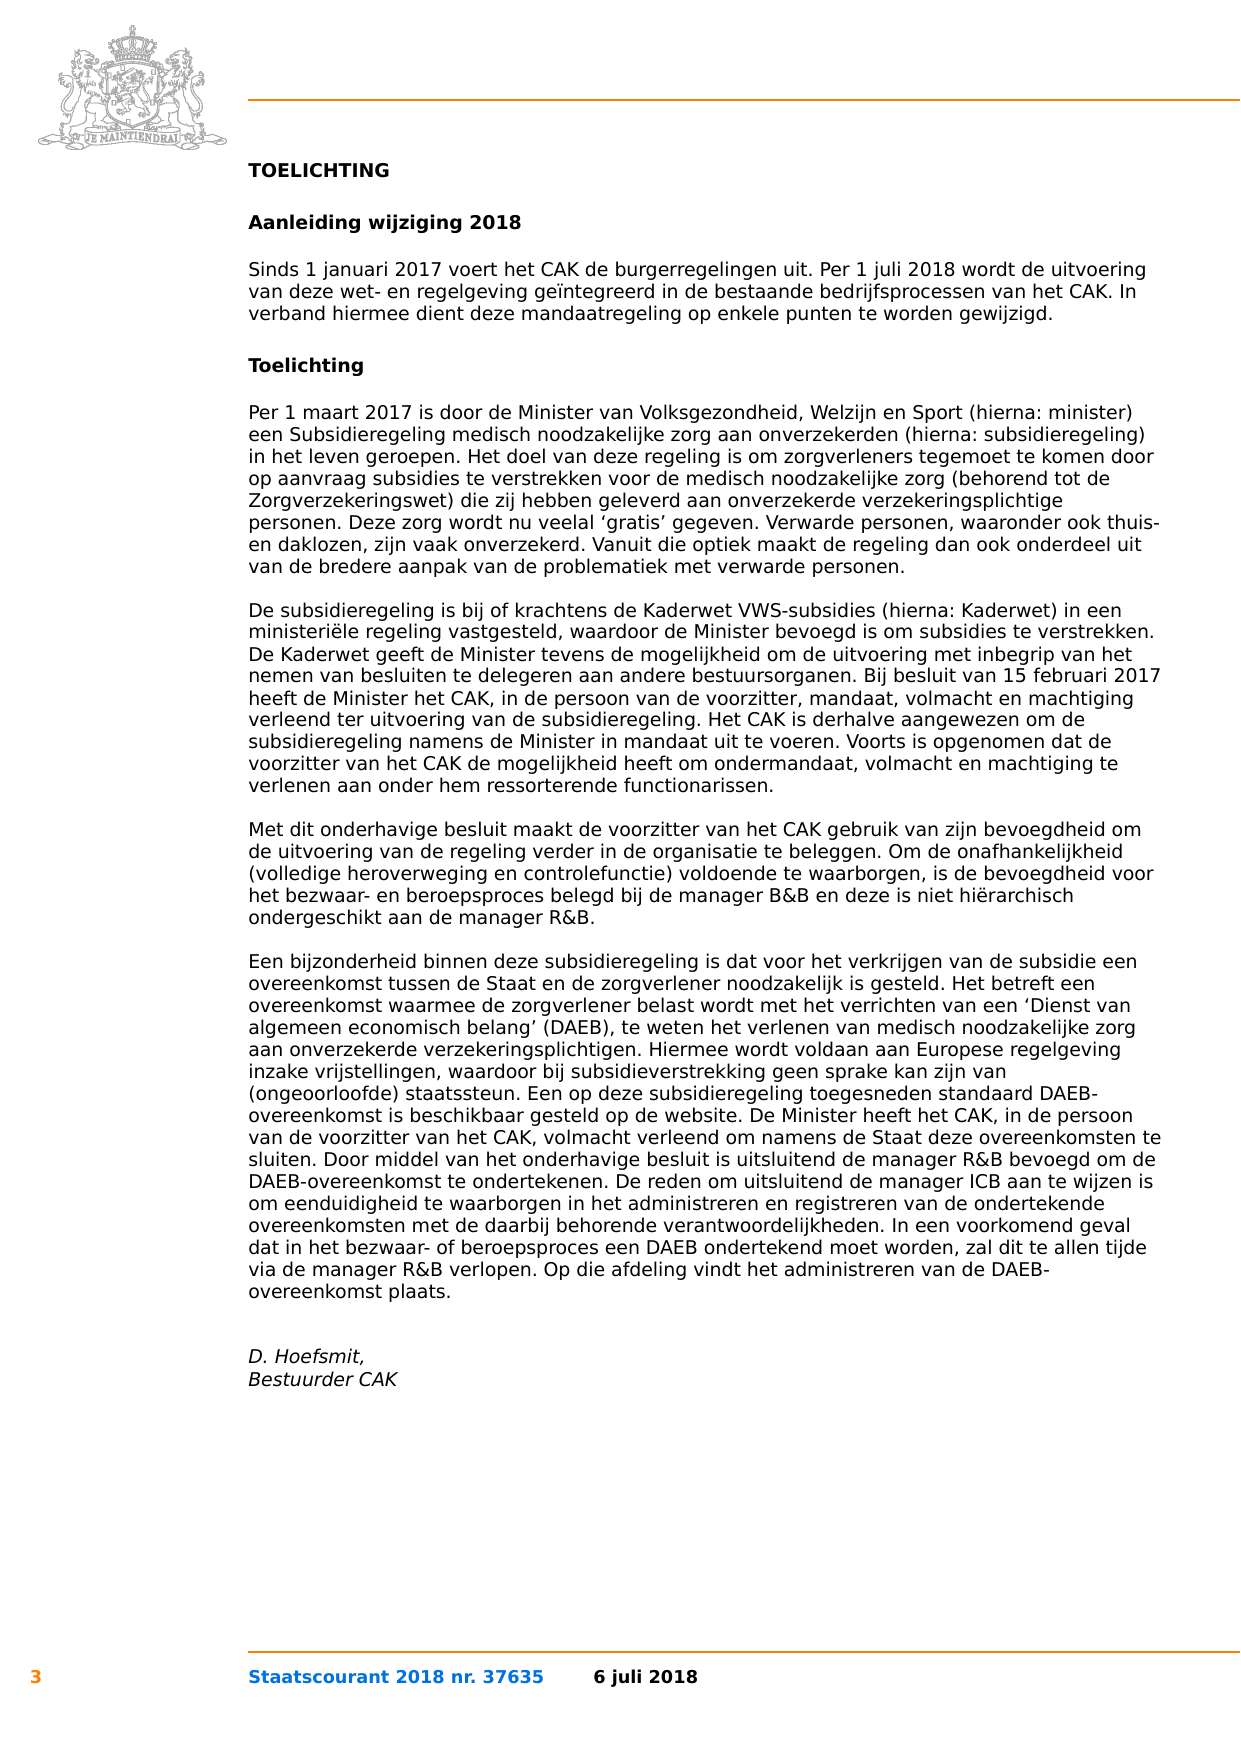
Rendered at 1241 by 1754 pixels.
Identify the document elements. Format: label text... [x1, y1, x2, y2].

subtitle Toelichting [248, 355, 1163, 377]
text Sinds 1 januari 2017 voert het CAK de burgerregelingen uit. Per 1 juli 2018 wordt de uitvoering van deze wet- en regelgeving geïntegreerd in de bestaande bedrijfsprocessen van het CAK. In verband hiermee dient deze mandaatregeling op enkele punten te worden gewijzigd. [248, 259, 1163, 325]
text Met dit onderhavige besluit maakt de voorzitter van het CAK gebruik van zijn bevoegdheid om de uitvoering van de regeling verder in de organisatie te beleggen. Om de onafhankelijkheid (volledige heroverweging en controlefunctie) voldoende te waarborgen, is de bevoegdheid voor het bezwaar- en beroepsproces belegd bij de manager B&B en deze is niet hiërarchisch ondergeschikt aan de manager R&B. [248, 819, 1163, 929]
text D. Hoefsmit, Bestuurder CAK [248, 1324, 1163, 1390]
subtitle Aanleiding wijziging 2018 [248, 212, 1163, 234]
picture [38, 25, 227, 150]
subtitle TOELICHTING [248, 160, 1163, 182]
text De subsidieregeling is bij of krachtens de Kaderwet VWS-subsidies (hierna: Kaderwet) in een ministeriële regeling vastgesteld, waardoor de Minister bevoegd is om subsidies te verstrekken. De Kaderwet geeft de Minister tevens de mogelijkheid om de uitvoering met inbegrip van het nemen van besluiten te delegeren aan andere bestuursorganen. Bij besluit van 15 februari 2017 heeft de Minister het CAK, in de persoon van de voorzitter, mandaat, volmacht en machtiging verleend ter uitvoering van de subsidieregeling. Het CAK is derhalve aangewezen om de subsidieregeling namens de Minister in mandaat uit te voeren. Voorts is opgenomen dat de voorzitter van het CAK de mogelijkheid heeft om ondermandaat, volmacht en machtiging te verlenen aan onder hem ressorterende functionarissen. [248, 599, 1163, 797]
text Per 1 maart 2017 is door de Minister van Volksgezondheid, Welzijn en Sport (hierna: minister) een Subsidieregeling medisch noodzakelijke zorg aan onverzekerden (hierna: subsidieregeling) in het leven geroepen. Het doel van deze regeling is om zorgverleners tegemoet te komen door op aanvraag subsidies te verstrekken voor de medisch noodzakelijke zorg (behorend tot de Zorgverzekeringswet) die zij hebben geleverd aan onverzekerde verzekeringsplichtige personen. Deze zorg wordt nu veelal ‘gratis’ gegeven. Verwarde personen, waaronder ook thuis- en daklozen, zijn vaak onverzekerd. Vanuit die optiek maakt de regeling dan ook onderdeel uit van de bredere aanpak van de problematiek met verwarde personen. [248, 402, 1163, 578]
text Een bijzonderheid binnen deze subsidieregeling is dat voor het verkrijgen van de subsidie een overeenkomst tussen de Staat en de zorgverlener noodzakelijk is gesteld. Het betreft een overeenkomst waarmee de zorgverlener belast wordt met het verrichten van een ‘Dienst van algemeen economisch belang’ (DAEB), te weten het verlenen van medisch noodzakelijke zorg aan onverzekerde verzekeringsplichtigen. Hiermee wordt voldaan aan Europese regelgeving inzake vrijstellingen, waardoor bij subsidieverstrekking geen sprake kan zijn van (ongeoorloofde) staatssteun. Een op deze subsidieregeling toegesneden standaard DAEB-overeenkomst is beschikbaar gesteld op de website. De Minister heeft het CAK, in de persoon van de voorzitter van het CAK, volmacht verleend om namens de Staat deze overeenkomsten te sluiten. Door middel van het onderhavige besluit is uitsluitend de manager R&B bevoegd om de DAEB-overeenkomst te ondertekenen. De reden om uitsluitend de manager ICB aan te wijzen is om eenduidigheid te waarborgen in het administreren en registreren van de ondertekende overeenkomsten met de daarbij behorende verantwoordelijkheden. In een voorkomend geval dat in het bezwaar- of beroepsproces een DAEB ondertekend moet worden, zal dit te allen tijde via de manager R&B verlopen. Op die afdeling vindt het administreren van de DAEB-overeenkomst plaats. [248, 951, 1163, 1303]
